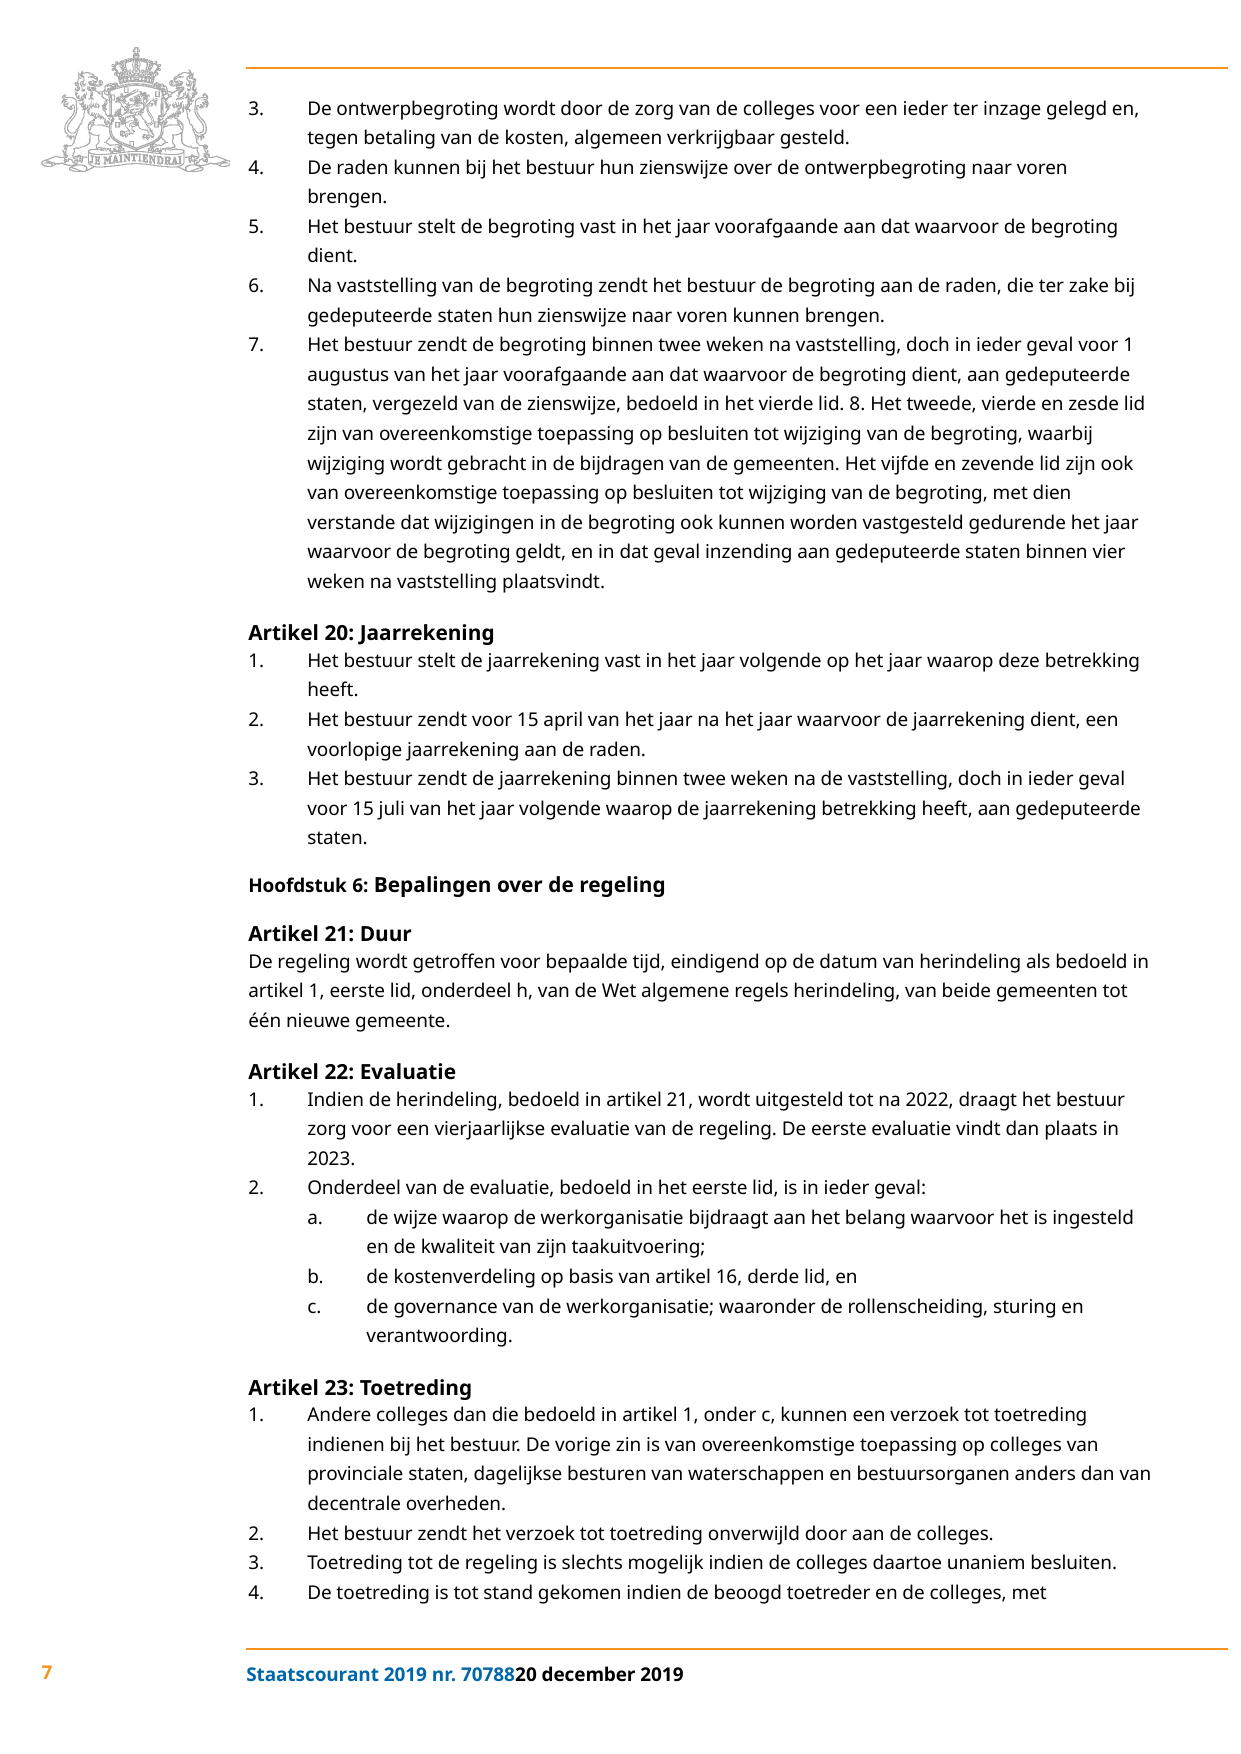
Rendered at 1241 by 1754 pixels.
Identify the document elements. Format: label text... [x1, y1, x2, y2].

list de wijze waarop de werkorganisatie bijdraagt aan het belang waarvoor het is ingesteld en de kwaliteit van zijn taakuitvoering; [307, 1204, 1152, 1259]
list De ontwerpbegroting wordt door de zorg van de colleges voor een ieder ter inzage gelegd en, tegen betaling van de kosten, algemeen verkrijgbaar gesteld. [248, 95, 1152, 150]
list Het bestuur zendt voor 15 april van het jaar na het jaar waarvoor de jaarrekening dient, een voorlopige jaarrekening aan de raden. [248, 706, 1152, 761]
list De raden kunnen bij het bestuur hun zienswijze over de ontwerpbegroting naar voren brengen. [248, 154, 1152, 209]
list Onderdeel van de evaluatie, bedoeld in het eerste lid, is in ieder geval: [248, 1174, 1152, 1200]
list de kostenverdeling op basis van artikel 16, derde lid, en [307, 1263, 1152, 1289]
list Het bestuur stelt de jaarrekening vast in het jaar volgende op het jaar waarop deze betrekking heeft. [248, 647, 1152, 702]
text Artikel 21: Duur [248, 919, 1152, 948]
list Toetreding tot de regeling is slechts mogelijk indien de colleges daartoe unaniem besluiten. [248, 1549, 1152, 1575]
list Het bestuur stelt de begroting vast in het jaar voorafgaande aan dat waarvoor de begroting dient. [248, 213, 1152, 268]
list Na vaststelling van de begroting zendt het bestuur de begroting aan de raden, die ter zake bij gedeputeerde staten hun zienswijze naar voren kunnen brengen. [248, 272, 1152, 328]
list Andere colleges dan die bedoeld in artikel 1, onder c, kunnen een verzoek tot toetreding indienen bij het bestuur. De vorige zin is van overeenkomstige toepassing op colleges van provinciale staten, dagelijkse besturen van waterschappen en bestuursorganen anders dan van decentrale overheden. [248, 1401, 1152, 1516]
text De regeling wordt getroffen voor bepaalde tijd, eindigend op de datum van herindeling als bedoeld in artikel 1, eerste lid, onderdeel h, van de Wet algemene regels herindeling, van beide gemeenten tot één nieuwe gemeente. [248, 948, 1152, 1033]
list Het bestuur zendt de jaarrekening binnen twee weken na de vaststelling, doch in ieder geval voor 15 juli van het jaar volgende waarop de jaarrekening betrekking heeft, aan gedeputeerde staten. [248, 765, 1152, 850]
picture [41, 47, 231, 172]
list Het bestuur zendt de begroting binnen twee weken na vaststelling, doch in ieder geval voor 1 augustus van het jaar voorafgaande aan dat waarvoor de begroting dient, aan gedeputeerde staten, vergezeld van de zienswijze, bedoeld in het vierde lid. 8. Het tweede, vierde en zesde lid zijn van overeenkomstige toepassing op besluiten tot wijziging van de begroting, waarbij wijziging wordt gebracht in de bijdragen van de gemeenten. Het vijfde en zevende lid zijn ook van overeenkomstige toepassing op besluiten tot wijziging van de begroting, met dien verstande dat wijzigingen in de begroting ook kunnen worden vastgesteld gedurende het jaar waarvoor de begroting geldt, en in dat geval inzending aan gedeputeerde staten binnen vier weken na vaststelling plaatsvindt. [248, 331, 1152, 594]
list Indien de herindeling, bedoeld in artikel 21, wordt uitgesteld tot na 2022, draagt het bestuur zorg voor een vierjaarlijkse evaluatie van de regeling. De eerste evaluatie vindt dan plaats in 2023. [248, 1086, 1152, 1171]
list de governance van de werkorganisatie; waaronder de rollenscheiding, sturing en verantwoording. [307, 1293, 1152, 1348]
list Het bestuur zendt het verzoek tot toetreding onverwijld door aan de colleges. [248, 1520, 1152, 1545]
text Artikel 20: Jaarrekening [248, 618, 1152, 647]
list De toetreding is tot stand gekomen indien de beoogd toetreder en de colleges, met [248, 1579, 1152, 1604]
text Artikel 22: Evaluatie [248, 1057, 1152, 1086]
text Artikel 23: Toetreding [248, 1373, 1152, 1401]
text Hoofdstuk 6: Bepalingen over de regeling [248, 870, 1152, 898]
